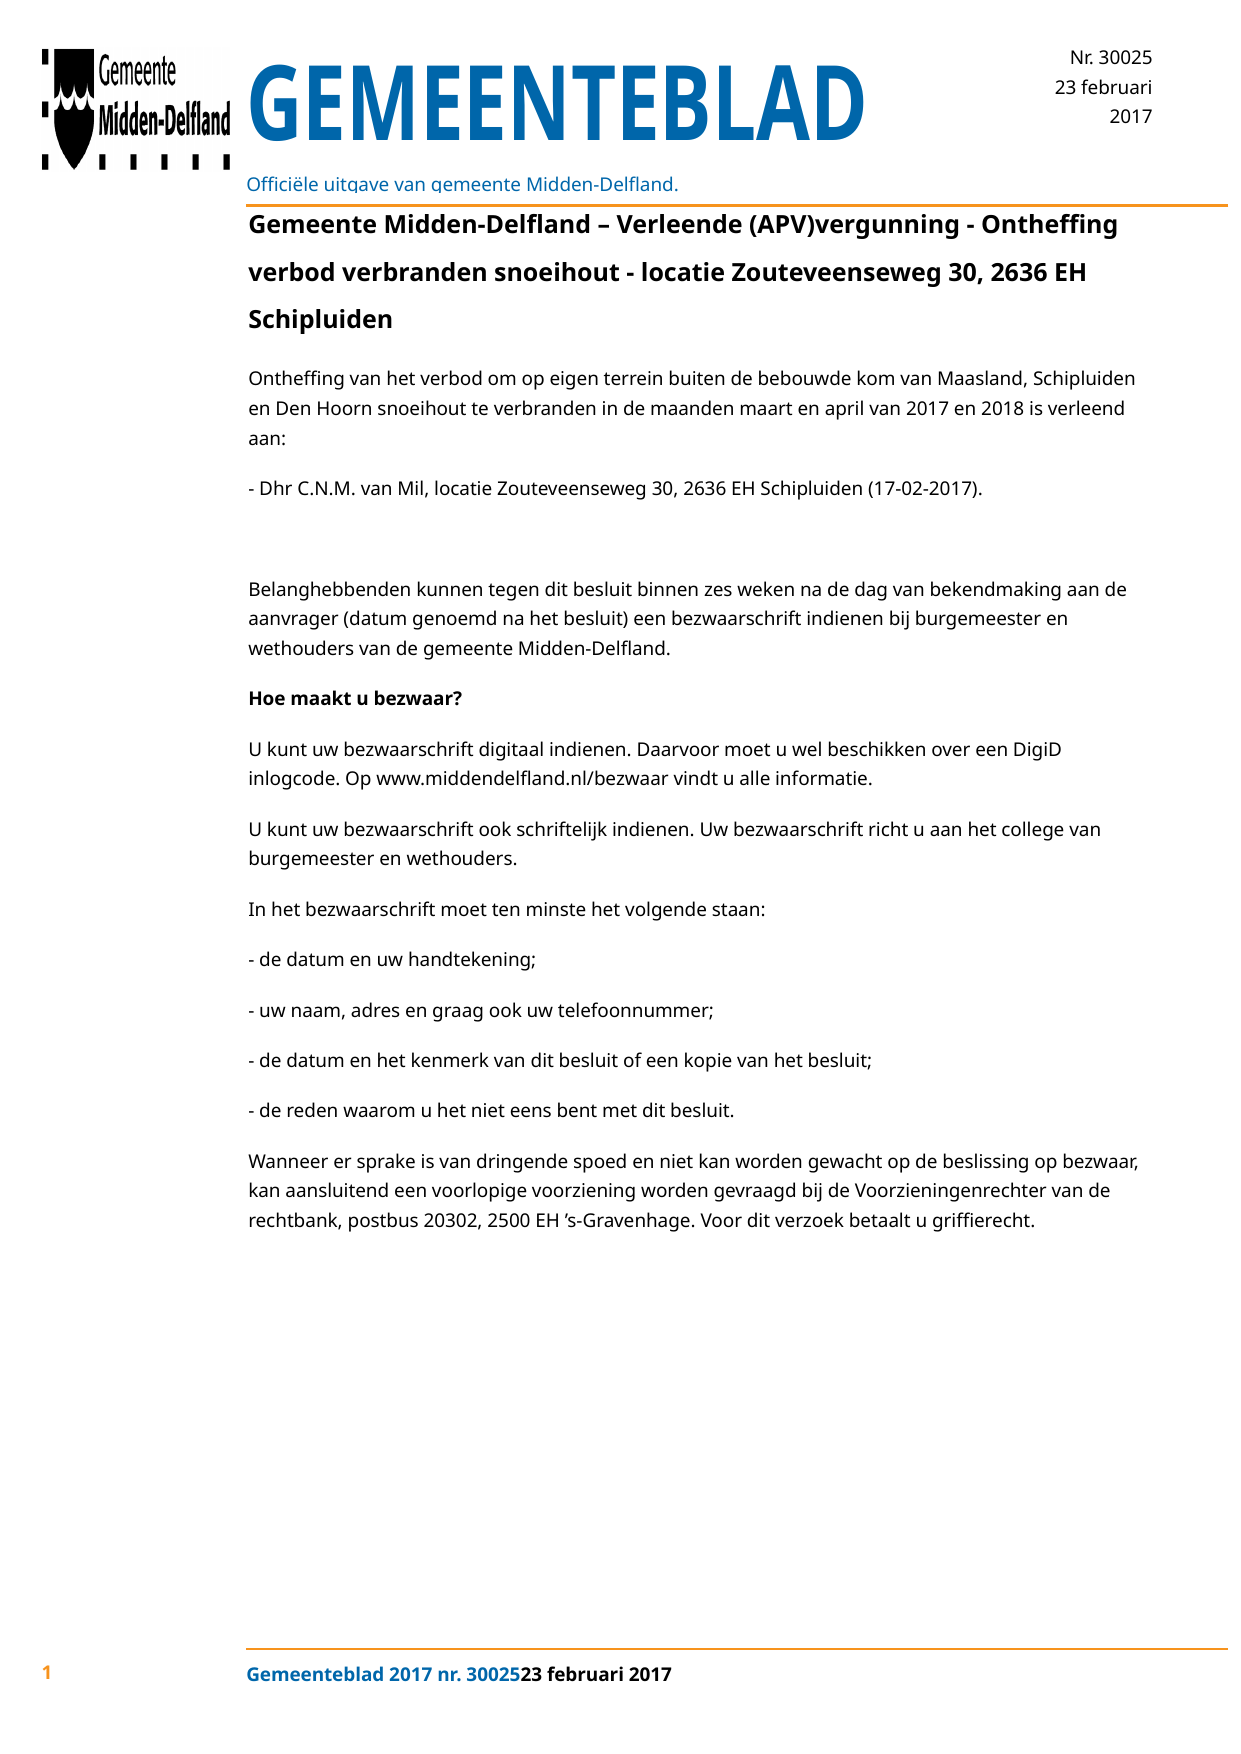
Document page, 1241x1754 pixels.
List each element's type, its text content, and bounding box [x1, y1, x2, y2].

text Gemeente Midden-Delfland – Verleende (APV)vergunning - Ontheffing verbod verbranden snoeihout - locatie Zouteveenseweg 30, 2636 EH Schipluiden [248, 207, 1152, 336]
text U kunt uw bezwaarschrift ook schriftelijk indienen. Uw bezwaarschrift richt u aan het college van burgemeester en wethouders. [248, 816, 1152, 871]
text Hoe maakt u bezwaar? [248, 686, 1152, 711]
text In het bezwaarschrift moet ten minste het volgende staan: [248, 896, 1152, 922]
text Ontheffing van het verbod om op eigen terrein buiten de bebouwde kom van Maasland, Schipluiden en Den Hoorn snoeihout te verbranden in de maanden maart en april van 2017 en 2018 is verleend aan: [248, 366, 1152, 450]
picture [41, 47, 231, 172]
text - de datum en uw handtekening; [248, 946, 1152, 972]
text - uw naam, adres en graag ook uw telefoonnummer; [248, 997, 1152, 1022]
text Wanneer er sprake is van dringende spoed en niet kan worden gewacht op de beslissing op bezwaar, kan aansluitend een voorlopige voorziening worden gevraagd bij de Voorzieningenrechter van de rechtbank, postbus 20302, 2500 EH ’s-Gravenhage. Voor dit verzoek betaalt u griffierecht. [248, 1148, 1152, 1233]
text - Dhr C.N.M. van Mil, locatie Zouteveenseweg 30, 2636 EH Schipluiden (17-02-2017). [248, 475, 1152, 501]
text Belanghebbenden kunnen tegen dit besluit binnen zes weken na de dag van bekendmaking aan de aanvrager (datum genoemd na het besluit) een bezwaarschrift indienen bij burgemeester en wethouders van de gemeente Midden-Delfland. [248, 576, 1152, 661]
text U kunt uw bezwaarschrift digitaal indienen. Daarvoor moet u wel beschikken over een DigiD inlogcode. Op www.middendelfland.nl/bezwaar vindt u alle informatie. [248, 736, 1152, 791]
text - de datum en het kenmerk van dit besluit of een kopie van het besluit; [248, 1047, 1152, 1073]
text - de reden waarom u het niet eens bent met dit besluit. [248, 1098, 1152, 1123]
